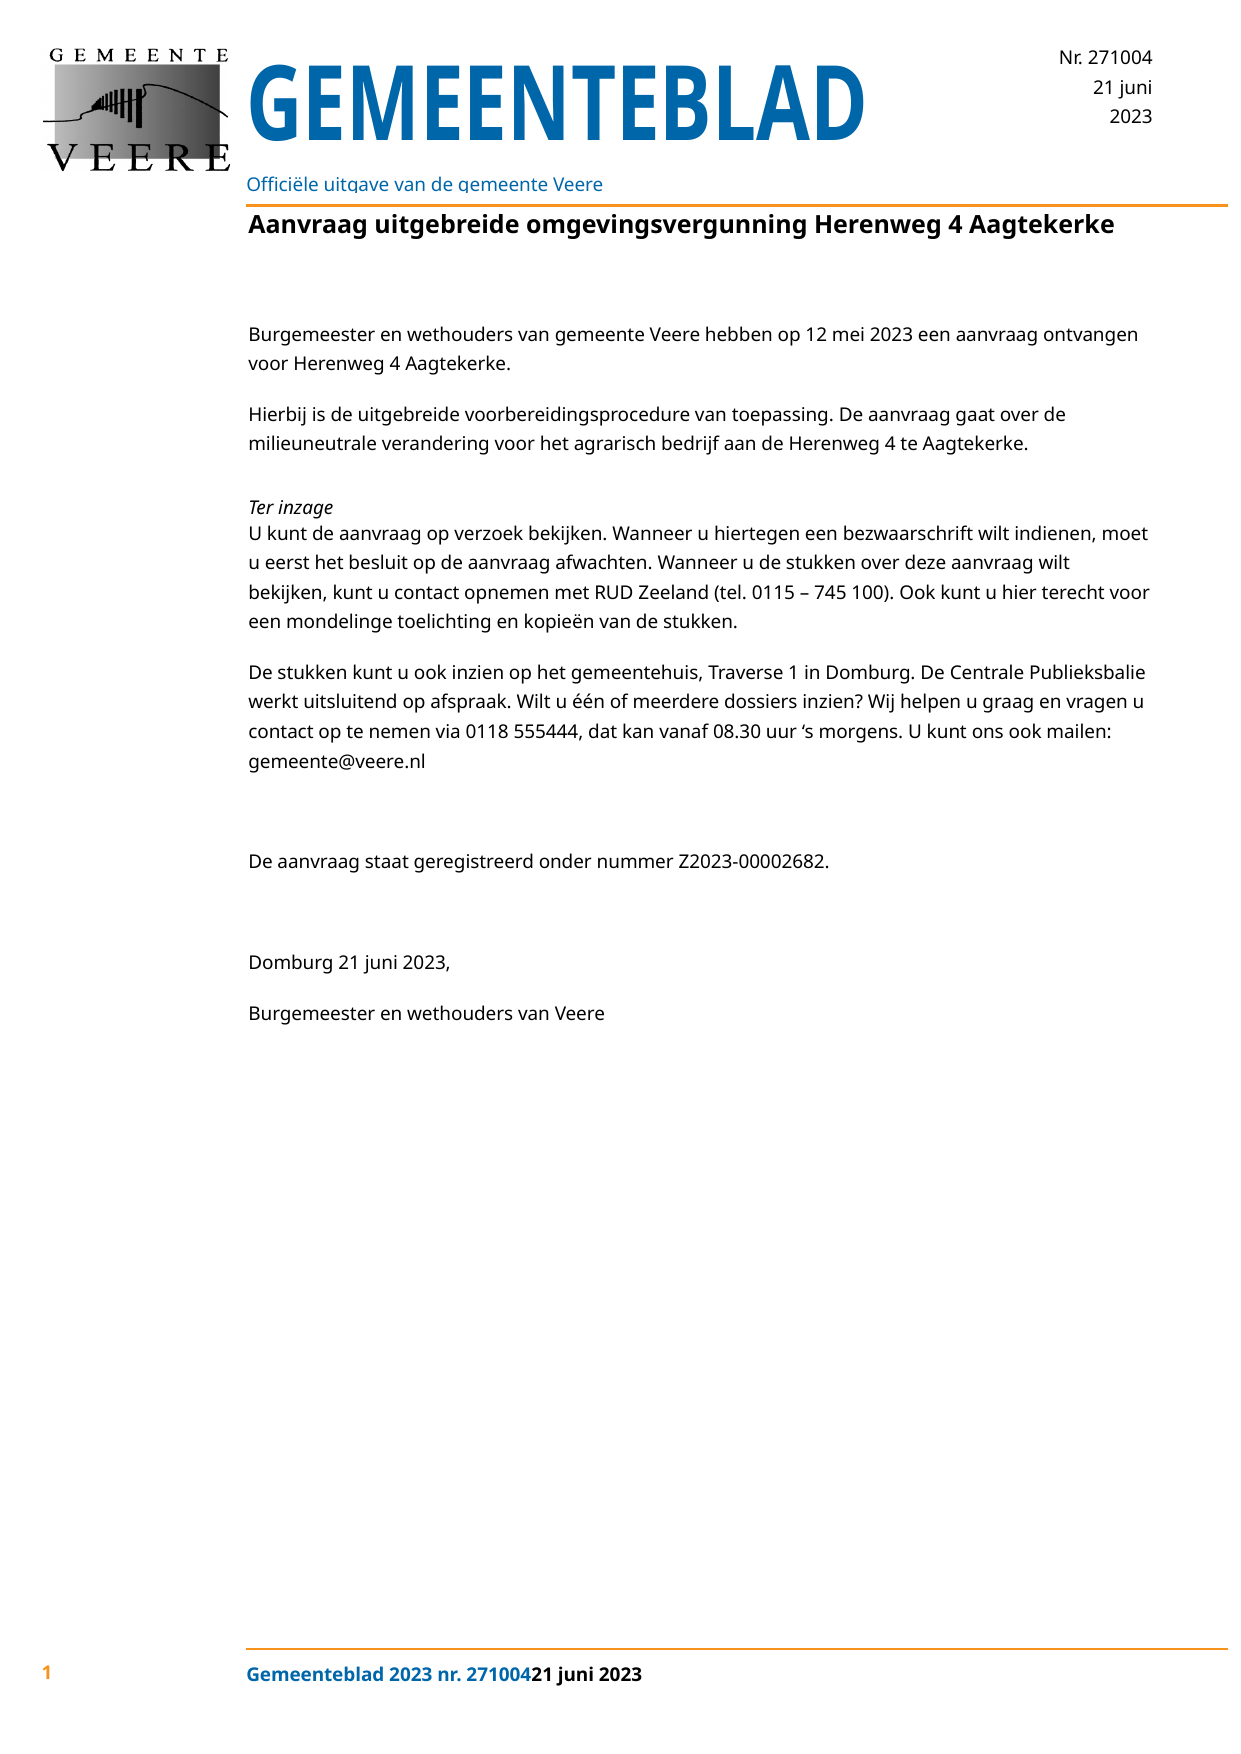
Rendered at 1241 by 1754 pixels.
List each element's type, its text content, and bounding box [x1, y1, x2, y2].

text Burgemeester en wethouders van gemeente Veere hebben op 12 mei 2023 een aanvraag ontvangen voor Herenweg 4 Aagtekerke. [248, 321, 1152, 376]
text De aanvraag staat geregistreerd onder nummer Z2023-00002682. [248, 849, 1152, 874]
text Aanvraag uitgebreide omgevingsvergunning Herenweg 4 Aagtekerke [248, 207, 1152, 241]
picture [41, 47, 231, 172]
text Ter inzage [248, 494, 1152, 520]
text U kunt de aanvraag op verzoek bekijken. Wanneer u hiertegen een bezwaarschrift wilt indienen, moet u eerst het besluit op de aanvraag afwachten. Wanneer u de stukken over deze aanvraag wilt bekijken, kunt u contact opnemen met RUD Zeeland (tel. 0115 – 745 100). Ook kunt u hier terecht voor een mondelinge toelichting en kopieën van de stukken. [248, 520, 1152, 634]
text De stukken kunt u ook inzien op het gemeentehuis, Traverse 1 in Domburg. De Centrale Publieksbalie werkt uitsluitend op afspraak. Wilt u één of meerdere dossiers inzien? Wij helpen u graag en vragen u contact op te nemen via 0118 555444, dat kan vanaf 08.30 uur ‘s morgens. U kunt ons ook mailen: gemeente@veere.nl [248, 659, 1152, 774]
text Hierbij is de uitgebreide voorbereidingsprocedure van toepassing. De aanvraag gaat over de milieuneutrale verandering voor het agrarisch bedrijf aan de Herenweg 4 te Aagtekerke. [248, 401, 1152, 456]
text Domburg 21 juni 2023, [248, 949, 1152, 975]
text Burgemeester en wethouders van Veere [248, 1000, 1152, 1026]
